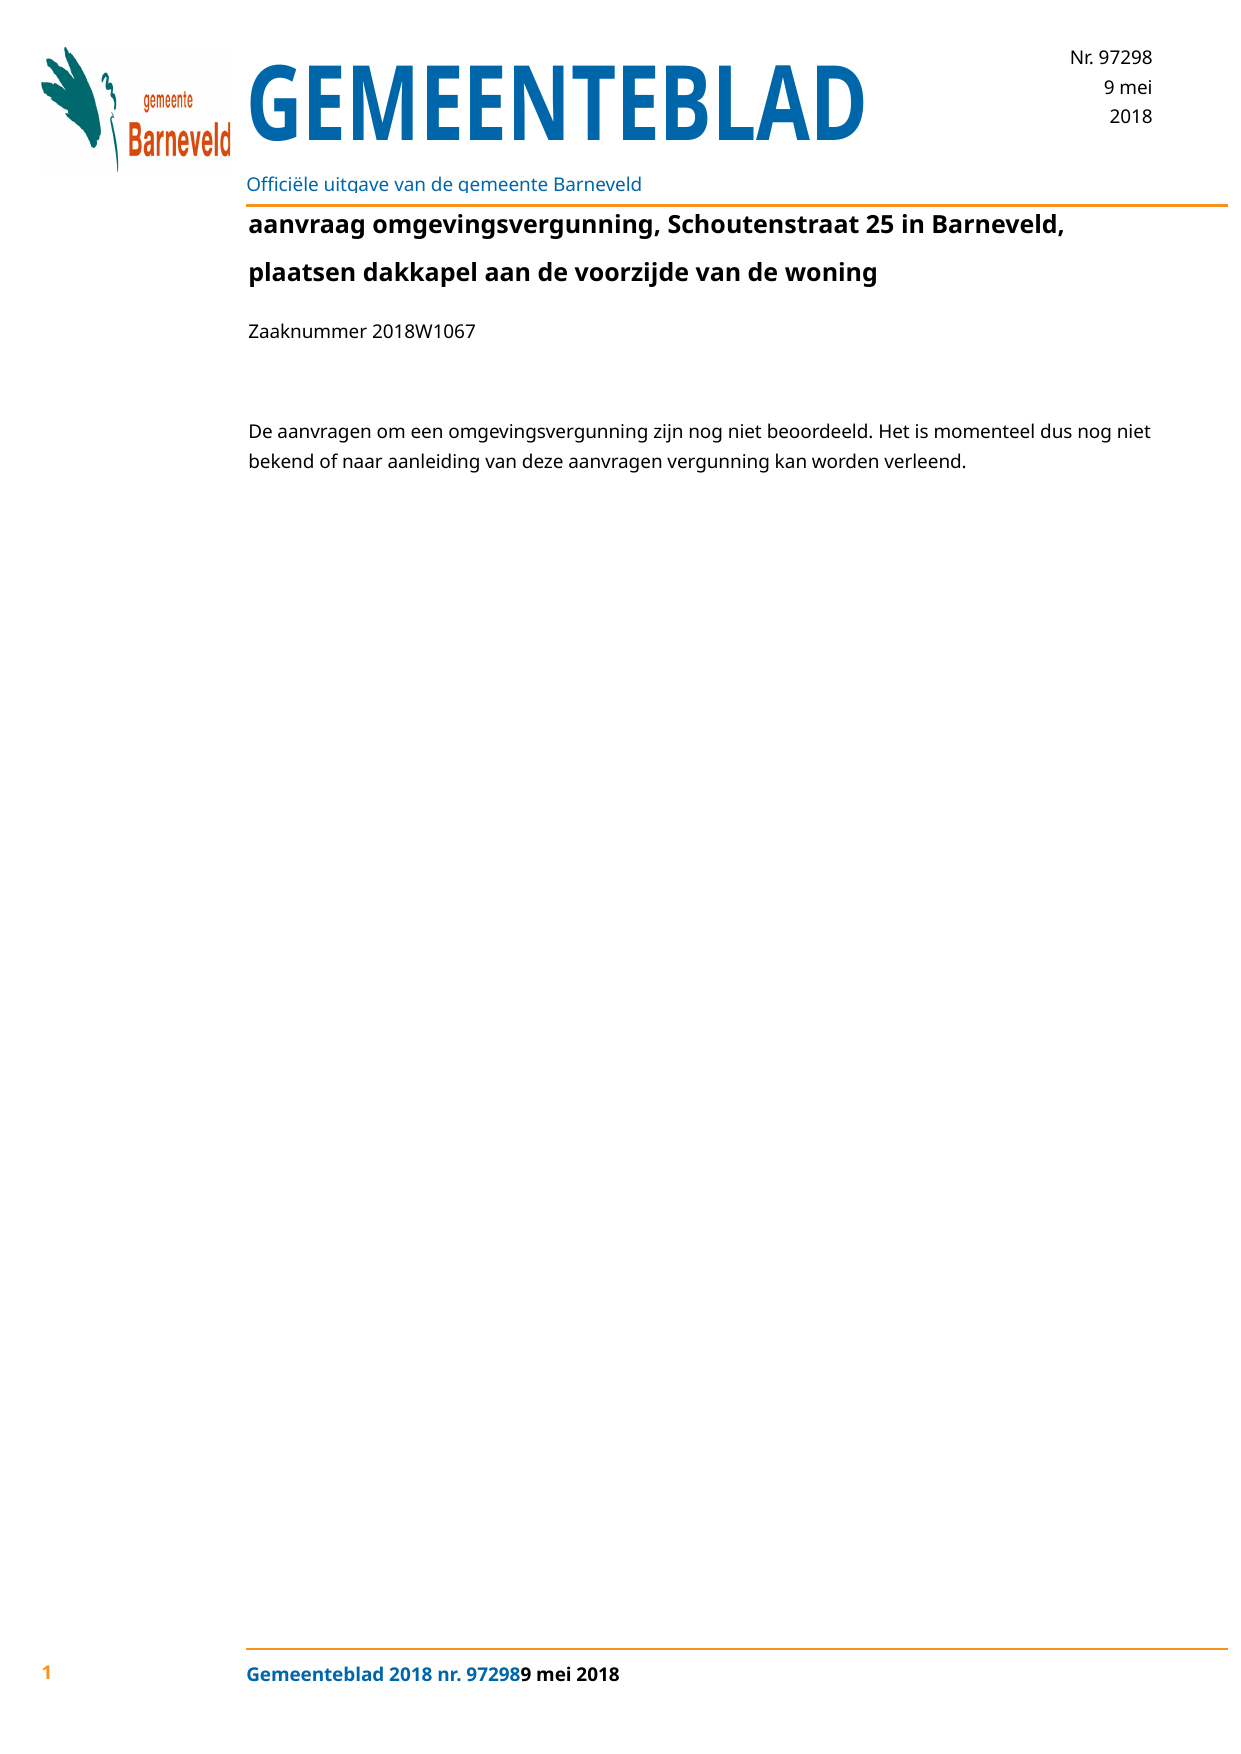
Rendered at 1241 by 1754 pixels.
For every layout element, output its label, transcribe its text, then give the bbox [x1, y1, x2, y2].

text Zaaknummer 2018W1067 [248, 318, 1152, 344]
text De aanvragen om een omgevingsvergunning zijn nog niet beoordeeld. Het is momenteel dus nog niet bekend of naar aanleiding van deze aanvragen vergunning kan worden verleend. [248, 419, 1152, 474]
picture [41, 47, 231, 172]
text aanvraag omgevingsvergunning, Schoutenstraat 25 in Barneveld, plaatsen dakkapel aan de voorzijde van de woning [248, 207, 1152, 288]
